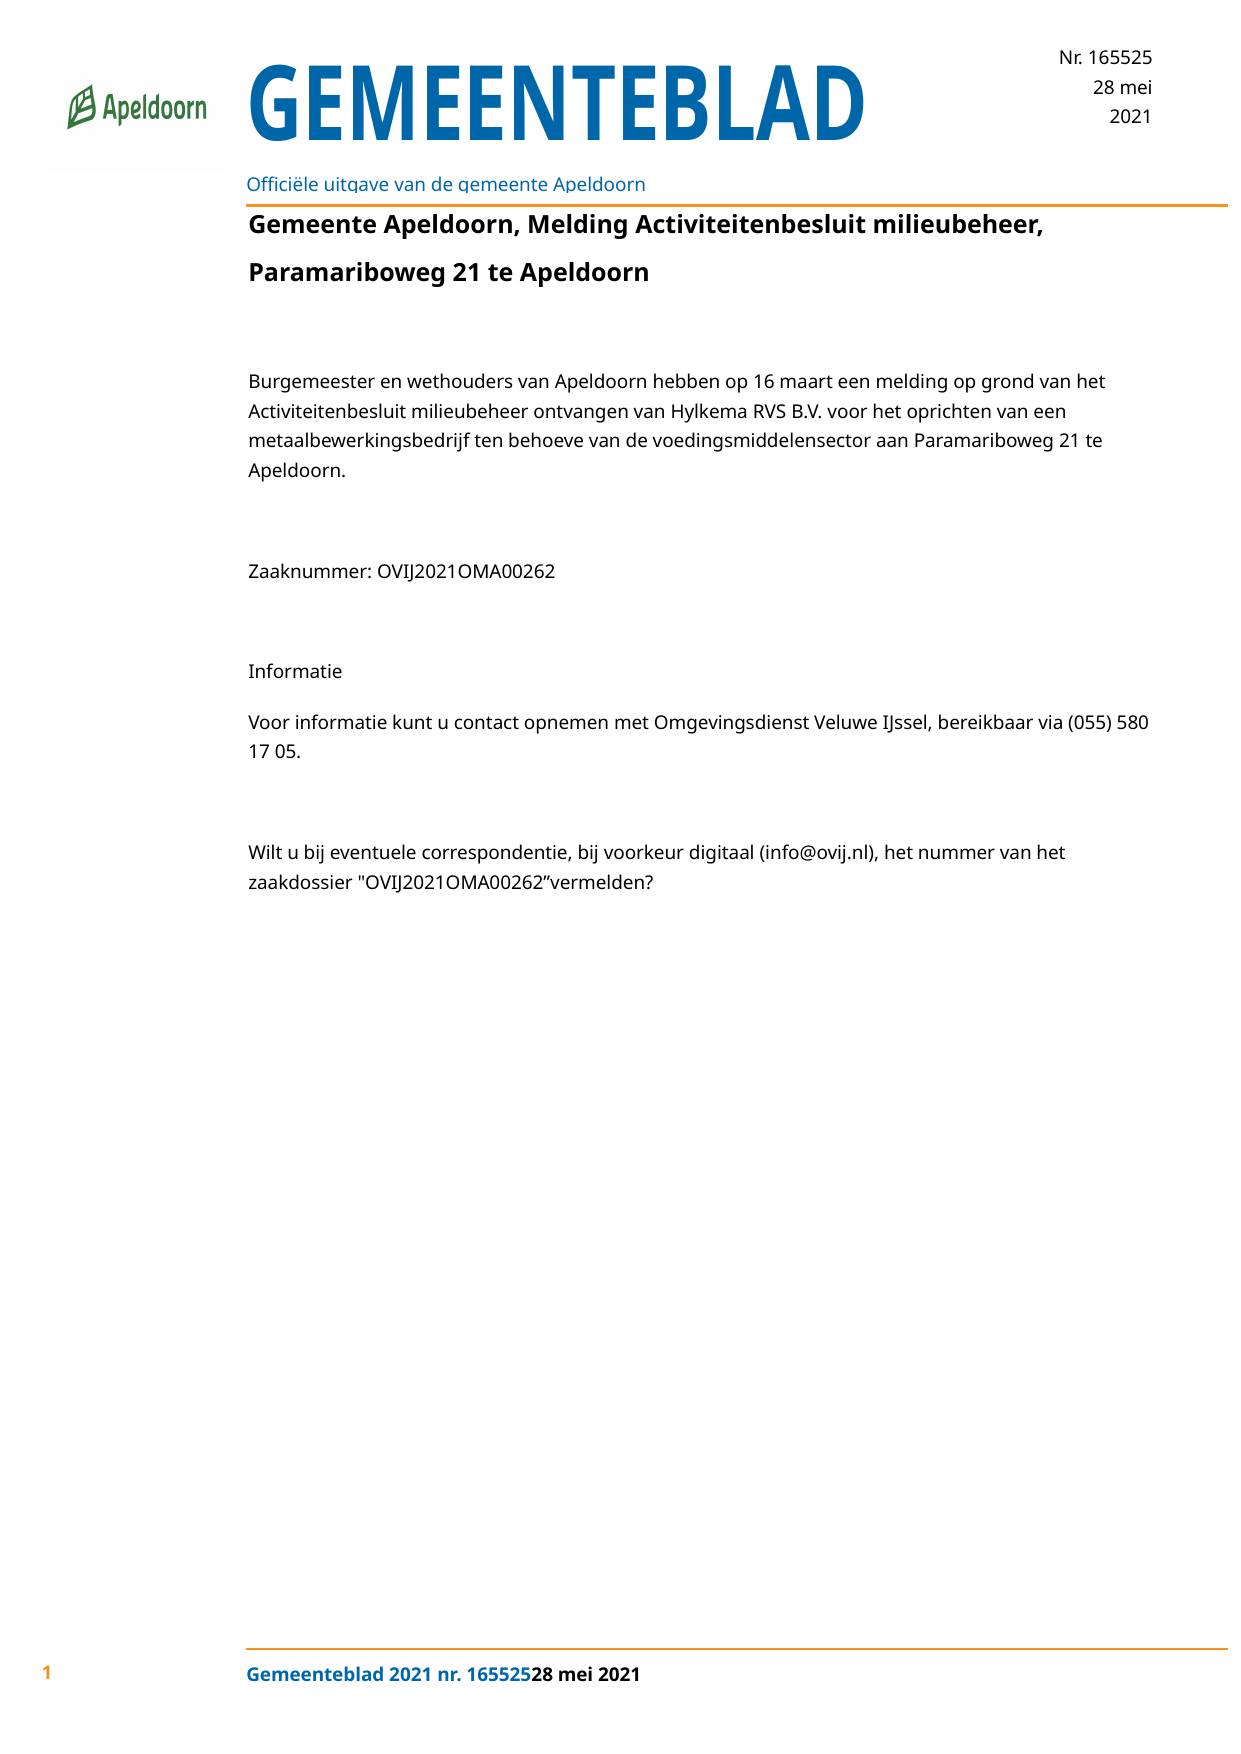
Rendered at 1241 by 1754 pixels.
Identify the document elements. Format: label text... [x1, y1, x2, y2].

picture [41, 47, 231, 172]
text Zaaknummer: OVIJ2021OMA00262 [248, 558, 1152, 584]
text Voor informatie kunt u contact opnemen met Omgevingsdienst Veluwe IJssel, bereikbaar via (055) 580 17 05. [248, 709, 1152, 764]
text Gemeente Apeldoorn, Melding Activiteitenbesluit milieubeheer, Paramariboweg 21 te Apeldoorn [248, 207, 1152, 288]
text Burgemeester en wethouders van Apeldoorn hebben op 16 maart een melding op grond van het Activiteitenbesluit milieubeheer ontvangen van Hylkema RVS B.V. voor het oprichten van een metaalbewerkingsbedrijf ten behoeve van de voedingsmiddelensector aan Paramariboweg 21 te Apeldoorn. [248, 368, 1152, 483]
text Wilt u bij eventuele correspondentie, bij voorkeur digitaal (info@ovij.nl), het nummer van het zaakdossier "OVIJ2021OMA00262”vermelden? [248, 839, 1152, 895]
text Informatie [248, 659, 1152, 684]
